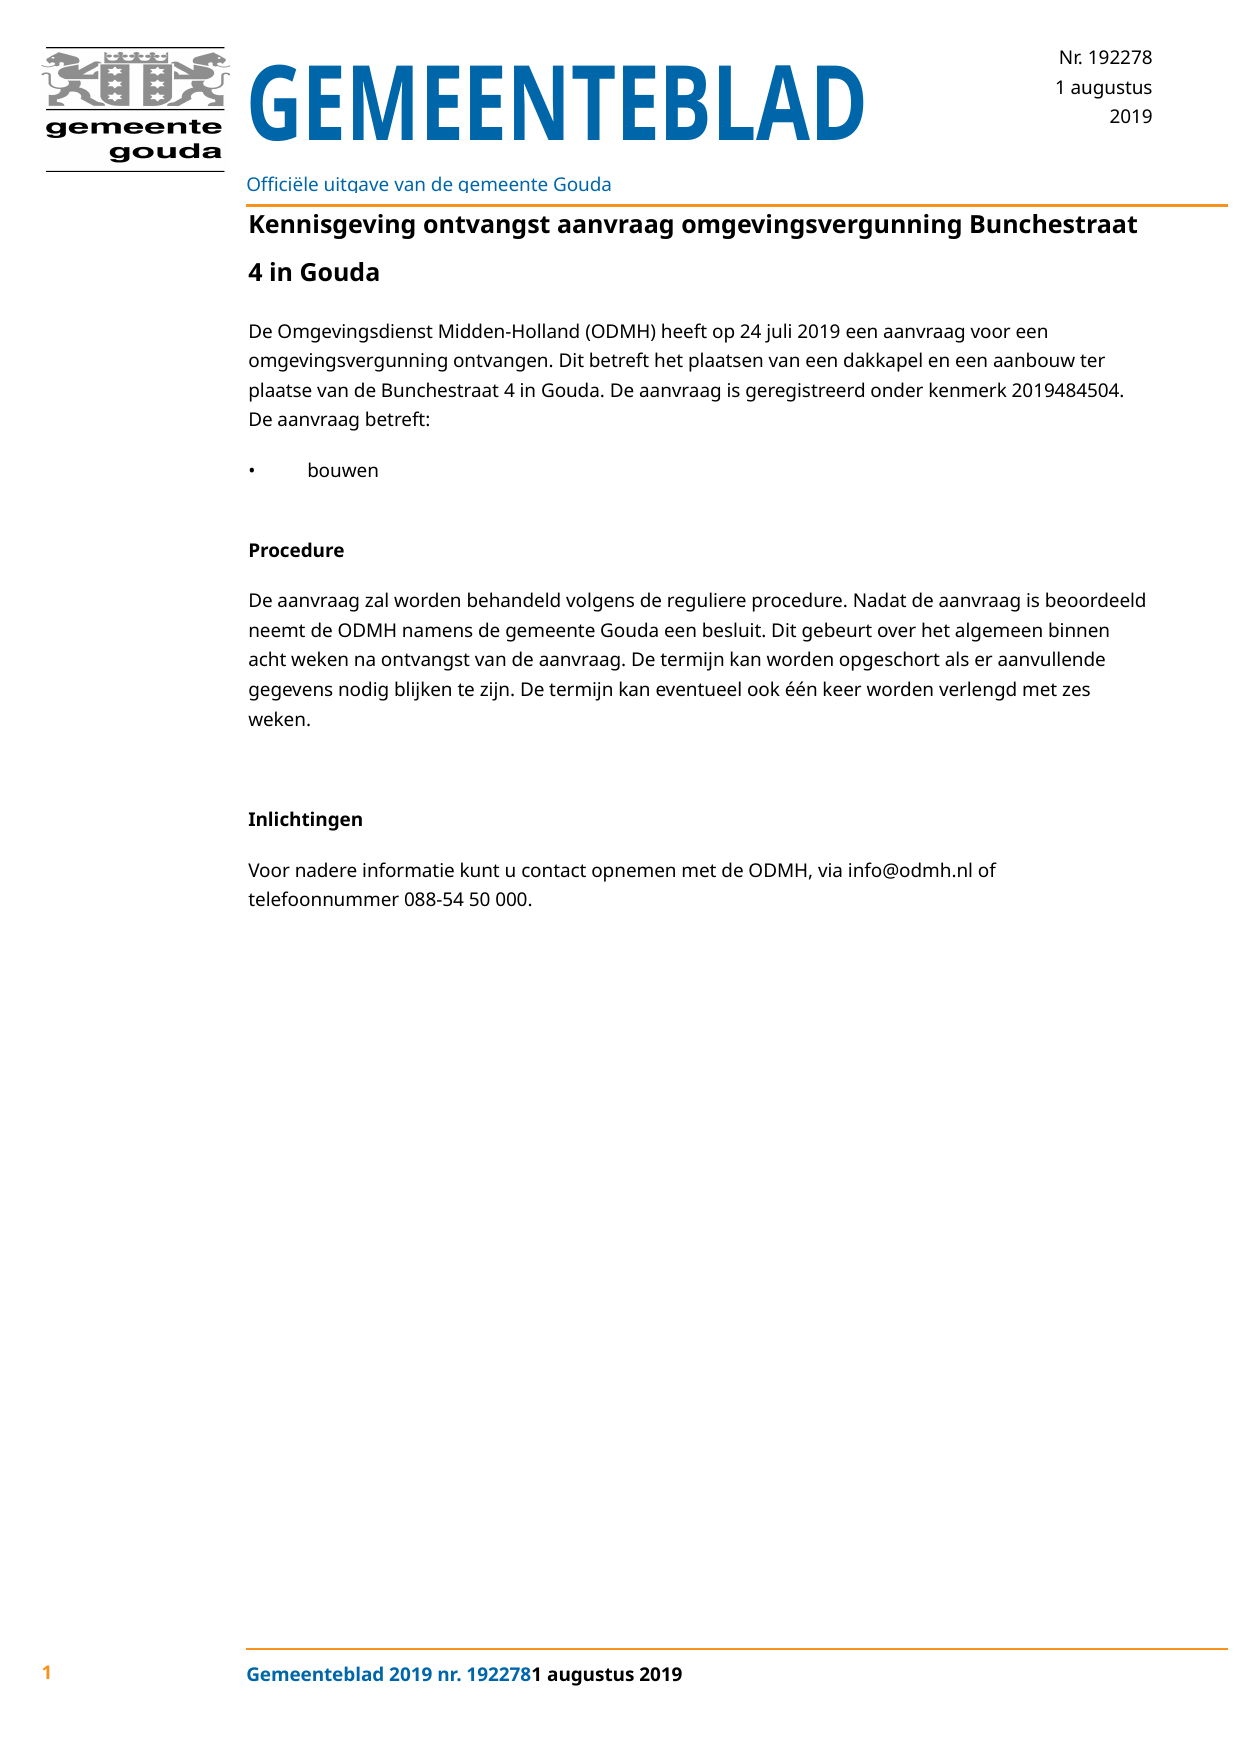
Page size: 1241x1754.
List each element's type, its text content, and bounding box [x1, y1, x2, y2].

text De aanvraag zal worden behandeld volgens de reguliere procedure. Nadat de aanvraag is beoordeeld neemt de ODMH namens de gemeente Gouda een besluit. Dit gebeurt over het algemeen binnen acht weken na ontvangst van de aanvraag. De termijn kan worden opgeschort als er aanvullende gegevens nodig blijken te zijn. De termijn kan eventueel ook één keer worden verlengd met zes weken. [248, 587, 1152, 732]
text Procedure [248, 537, 1152, 563]
text Inlichtingen [248, 807, 1152, 832]
list bouwen [248, 457, 1152, 483]
text De Omgevingsdienst Midden-Holland (ODMH) heeft op 24 juli 2019 een aanvraag voor een omgevingsvergunning ontvangen. Dit betreft het plaatsen van een dakkapel en een aanbouw ter plaatse van de Bunchestraat 4 in Gouda. De aanvraag is geregistreerd onder kenmerk 2019484504. De aanvraag betreft: [248, 318, 1152, 432]
text Kennisgeving ontvangst aanvraag omgevingsvergunning Bunchestraat 4 in Gouda [248, 207, 1152, 288]
text Voor nadere informatie kunt u contact opnemen met de ODMH, via info@odmh.nl of telefoonnummer 088-54 50 000. [248, 857, 1152, 912]
picture [41, 47, 231, 172]
